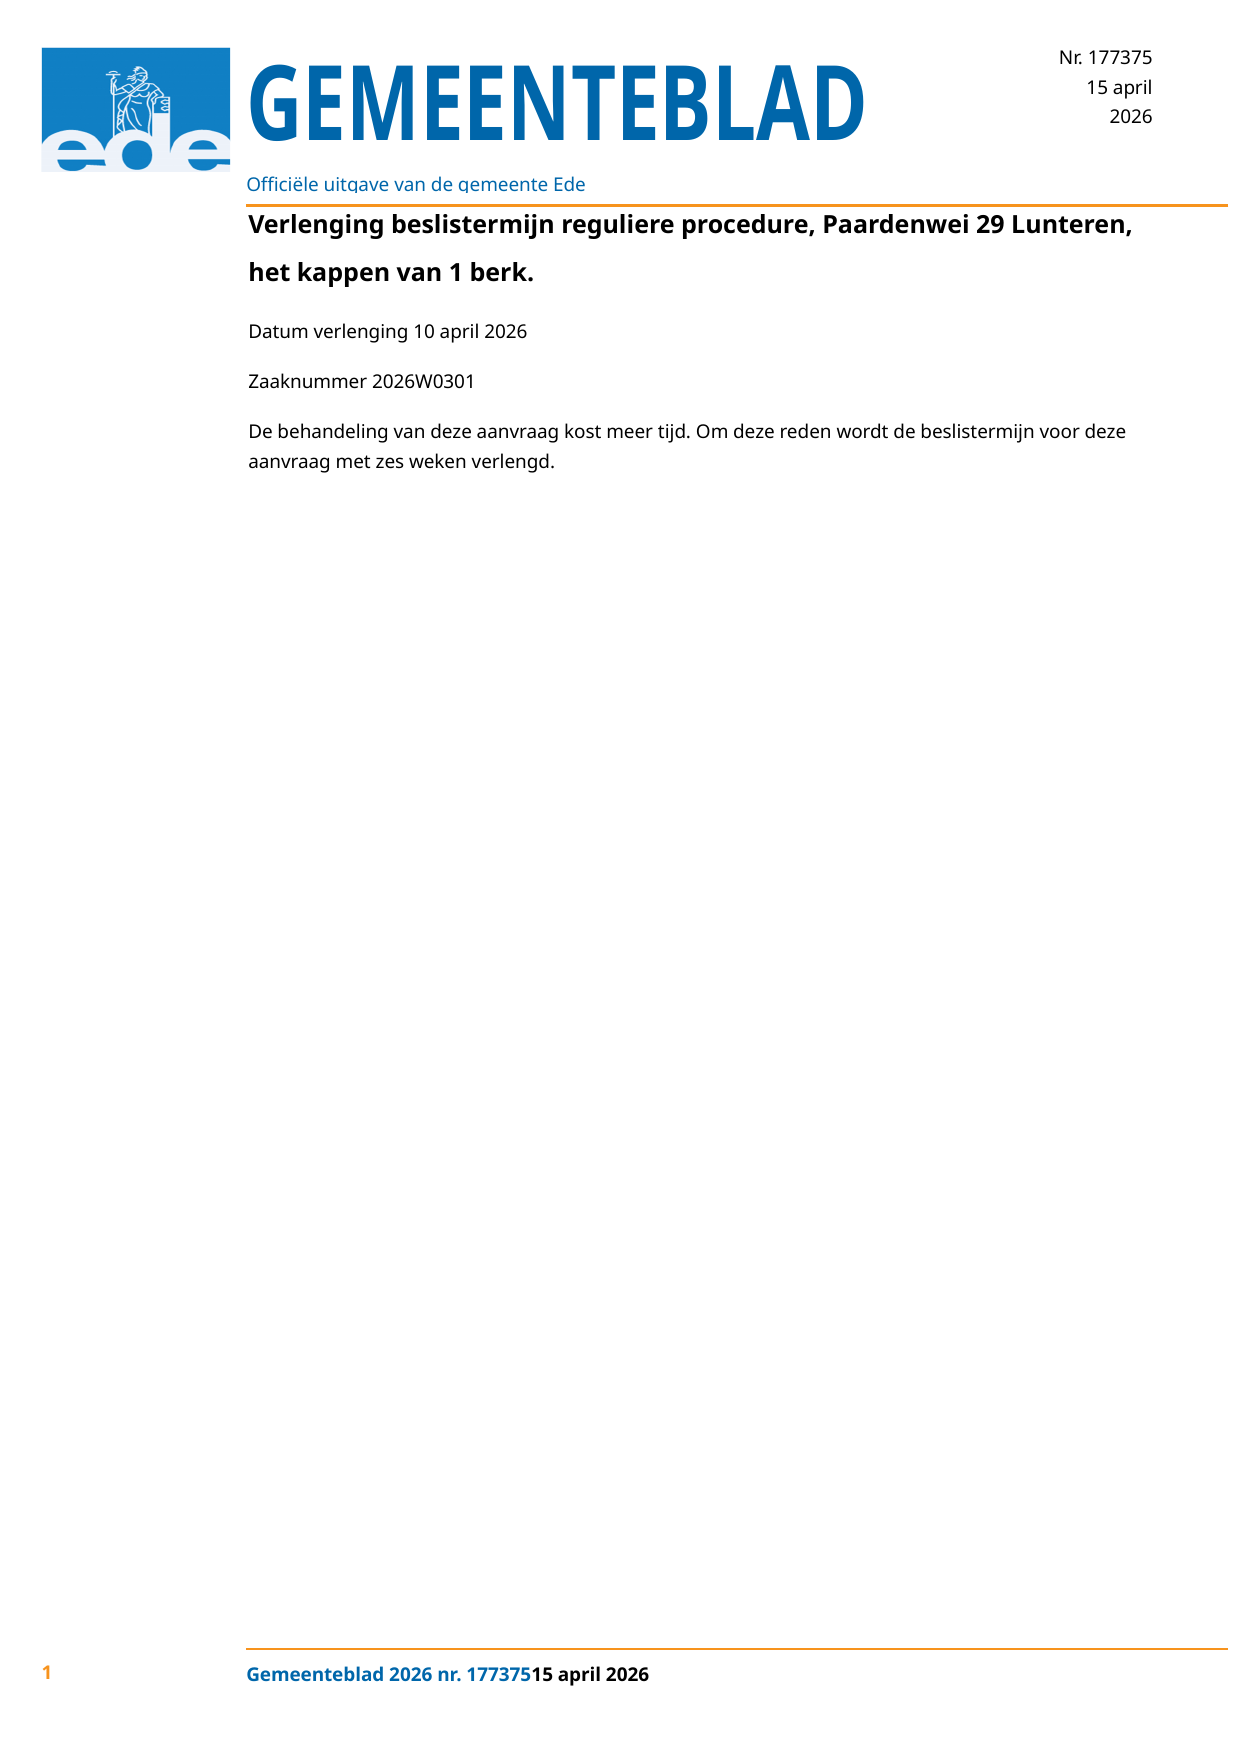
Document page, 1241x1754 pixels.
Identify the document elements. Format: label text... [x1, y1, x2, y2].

picture [41, 47, 231, 172]
text De behandeling van deze aanvraag kost meer tijd. Om deze reden wordt de beslistermijn voor deze aanvraag met zes weken verlengd. [248, 419, 1152, 474]
text Verlenging beslistermijn reguliere procedure, Paardenwei 29 Lunteren, het kappen van 1 berk. [248, 207, 1152, 288]
text Datum verlenging 10 april 2026 [248, 318, 1152, 344]
text Zaaknummer 2026W0301 [248, 368, 1152, 394]
